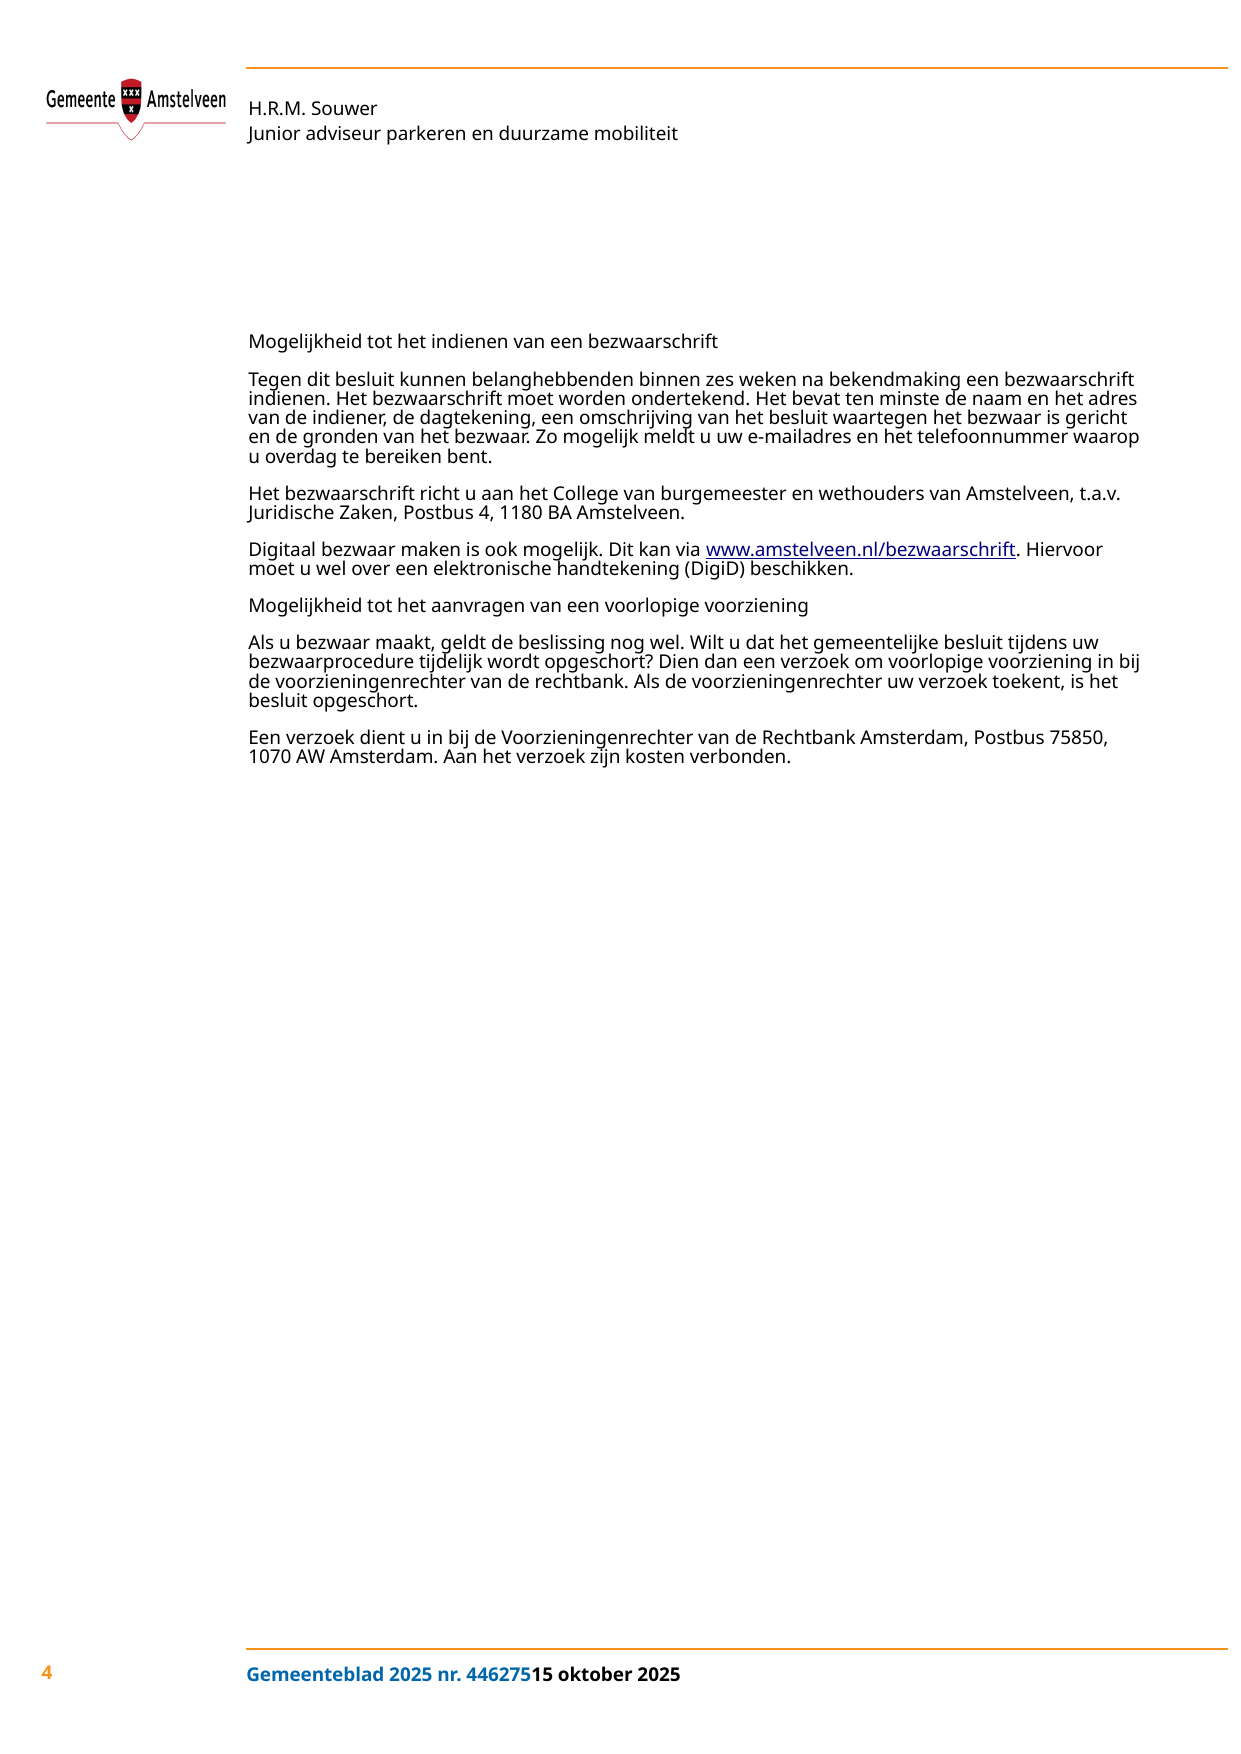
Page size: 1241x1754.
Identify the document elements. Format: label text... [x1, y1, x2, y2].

picture [41, 47, 231, 172]
text Junior adviseur parkeren en duurzame mobiliteit [248, 121, 1152, 146]
text Mogelijkheid tot het indienen van een bezwaarschrift [248, 333, 1152, 353]
text Tegen dit besluit kunnen belanghebbenden binnen zes weken na bekendmaking een bezwaarschrift indienen. Het bezwaarschrift moet worden ondertekend. Het bevat ten minste de naam en het adres van de indiener, de dagtekening, een omschrijving van het besluit waartegen het bezwaar is gericht en de gronden van het bezwaar. Zo mogelijk meldt u uw e-mailadres en het telefoonnummer waarop u overdag te bereiken bent. [248, 371, 1152, 467]
text H.R.M. Souwer [248, 95, 1152, 121]
text Het bezwaarschrift richt u aan het College van burgemeester en wethouders van Amstelveen, t.a.v. Juridische Zaken, Postbus 4, 1180 BA Amstelveen. [248, 484, 1152, 523]
text Een verzoek dient u in bij de Voorzieningenrechter van de Rechtbank Amsterdam, Postbus 75850, 1070 AW Amsterdam. Aan het verzoek zijn kosten verbonden. [248, 729, 1152, 767]
text Mogelijkheid tot het aanvragen van een voorlopige voorziening [248, 597, 1152, 616]
text Digitaal bezwaar maken is ook mogelijk. Dit kan via www.amstelveen.nl/bezwaarschrift. Hiervoor moet u wel over een elektronische handtekening (DigiD) beschikken. [248, 541, 1152, 579]
text Als u bezwaar maakt, geldt de beslissing nog wel. Wilt u dat het gemeentelijke besluit tijdens uw bezwaarprocedure tijdelijk wordt opgeschort? Dien dan een verzoek om voorlopige voorziening in bij de voorzieningenrechter van de rechtbank. Als de voorzieningenrechter uw verzoek toekent, is het besluit opgeschort. [248, 634, 1152, 711]
